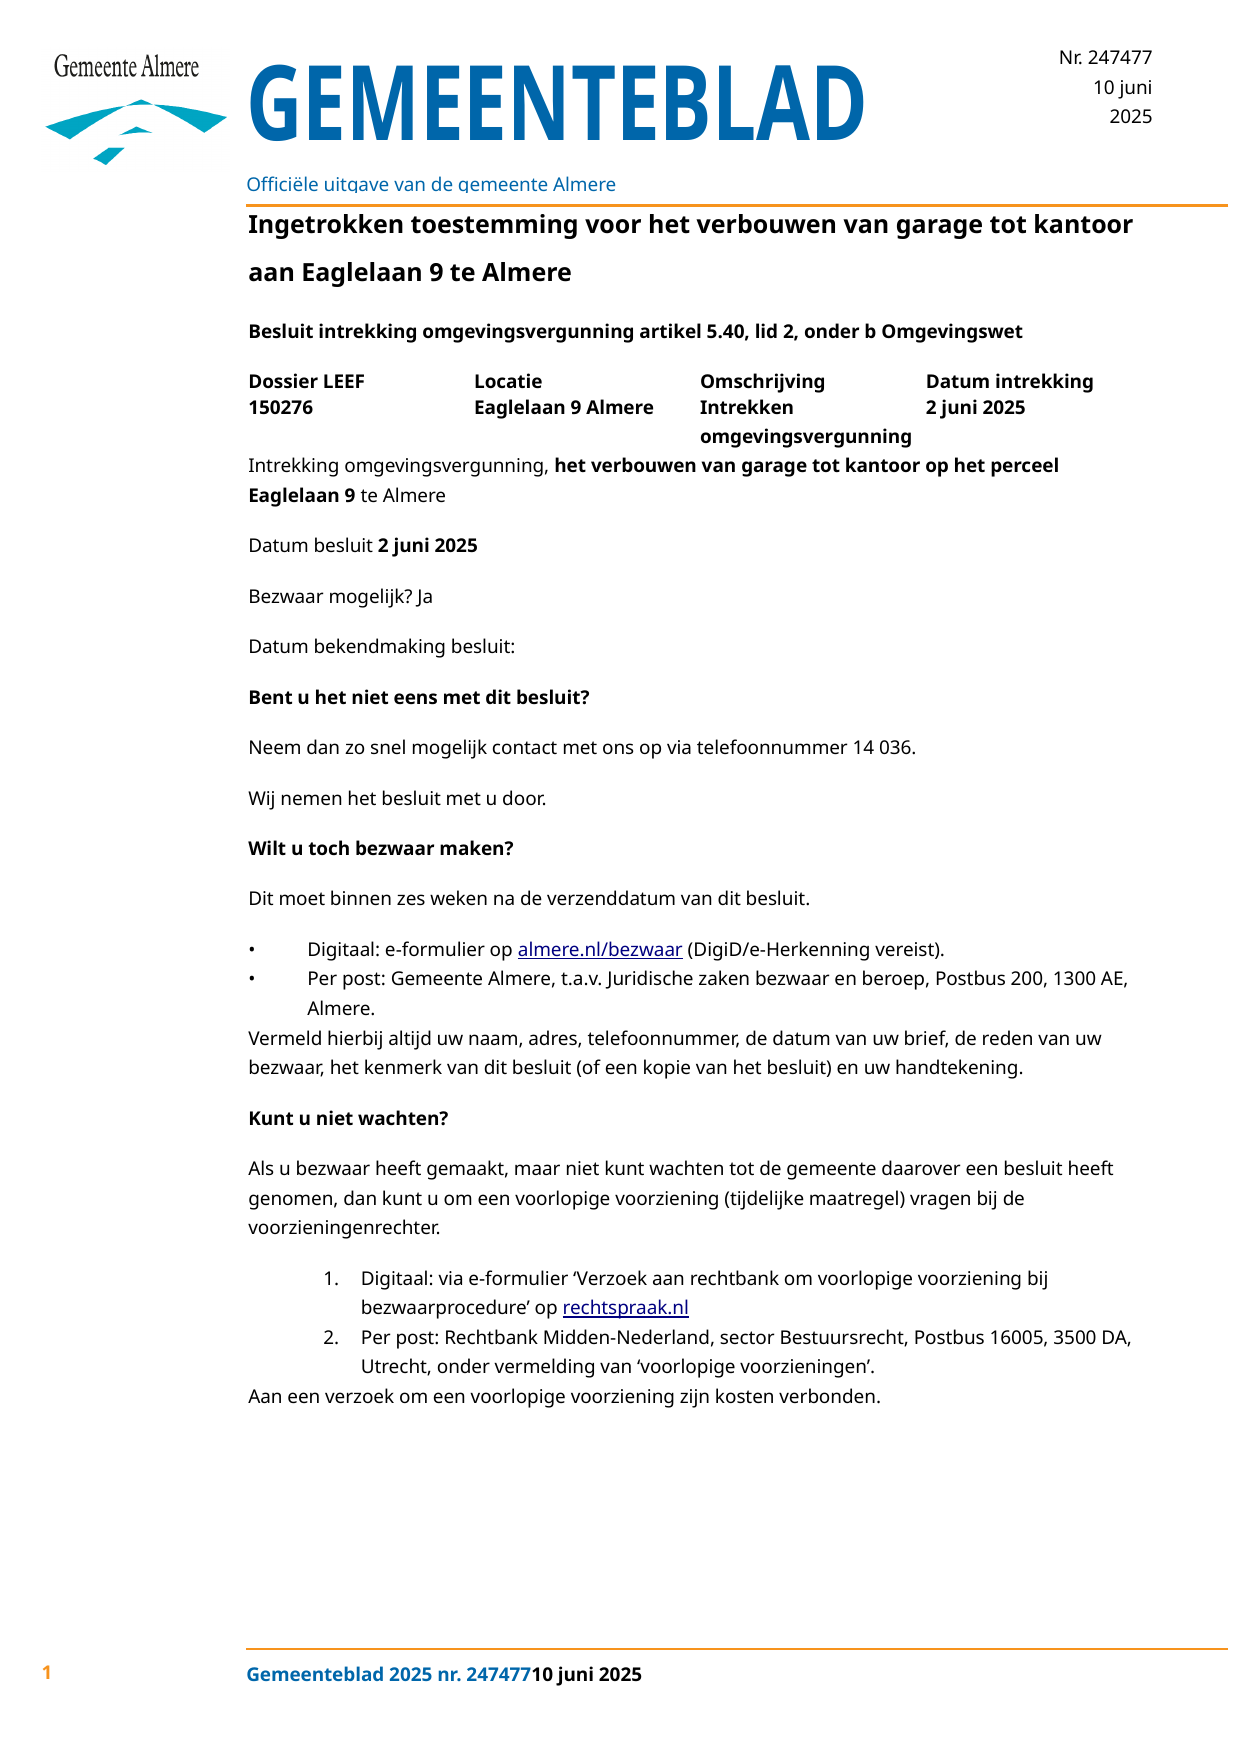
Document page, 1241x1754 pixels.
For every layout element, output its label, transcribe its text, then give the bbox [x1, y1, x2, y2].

table_header Dossier LEEF [248, 369, 474, 394]
text Bezwaar mogelijk? Ja [248, 583, 1152, 609]
text Besluit intrekking omgevingsvergunning artikel 5.40, lid 2, onder b Omgevingswet [248, 318, 1152, 344]
list Per post: Rechtbank Midden-Nederland, sector Bestuursrecht, Postbus 16005, 3500 DA, Utrecht, onder vermelding van ‘voorlopige voorzieningen’. [323, 1324, 1152, 1379]
text Neem dan zo snel mogelijk contact met ons op via telefoonnummer 14 036. [248, 734, 1152, 760]
text Intrekking omgevingsvergunning, het verbouwen van garage tot kantoor op het perceel Eaglelaan 9 te Almere [248, 453, 1152, 508]
table_cell 2 juni 2025 [926, 394, 1152, 449]
text Dit moet binnen zes weken na de verzenddatum van dit besluit. [248, 886, 1152, 911]
text Wilt u toch bezwaar maken? [248, 835, 1152, 861]
text Vermeld hierbij altijd uw naam, adres, telefoonnummer, de datum van uw brief, de reden van uw bezwaar, het kenmerk van dit besluit (of een kopie van het besluit) en uw handtekening. [248, 1025, 1152, 1080]
table_header Datum intrekking [926, 369, 1152, 394]
table_header Locatie [474, 369, 700, 394]
list Digitaal: via e-formulier ‘Verzoek aan rechtbank om voorlopige voorziening bij bezwaarprocedure’ op rechtspraak.nl [323, 1265, 1152, 1320]
text Datum besluit 2 juni 2025 [248, 533, 1152, 558]
text Kunt u niet wachten? [248, 1105, 1152, 1131]
table_cell Intrekken omgevingsvergunning [700, 394, 926, 449]
table_cell 150276 [248, 394, 474, 449]
text Als u bezwaar heeft gemaakt, maar niet kunt wachten tot de gemeente daarover een besluit heeft genomen, dan kunt u om een voorlopige voorziening (tijdelijke maatregel) vragen bij de voorzieningenrechter. [248, 1155, 1152, 1240]
text Bent u het niet eens met dit besluit? [248, 684, 1152, 710]
table_header Omschrijving [700, 369, 926, 394]
table_cell Eaglelaan 9 Almere [474, 394, 700, 449]
text Datum bekendmaking besluit: [248, 633, 1152, 659]
list Digitaal: e-formulier op almere.nl/bezwaar (DigiD/e-Herkenning vereist). [248, 936, 1152, 962]
list Per post: Gemeente Almere, t.a.v. Juridische zaken bezwaar en beroep, Postbus 200, 1300 AE, Almere. [248, 966, 1152, 1021]
text Ingetrokken toestemming voor het verbouwen van garage tot kantoor aan Eaglelaan 9 te Almere [248, 207, 1152, 288]
picture [41, 47, 231, 172]
text Wij nemen het besluit met u door. [248, 785, 1152, 811]
text Aan een verzoek om een voorlopige voorziening zijn kosten verbonden. [248, 1383, 1152, 1409]
